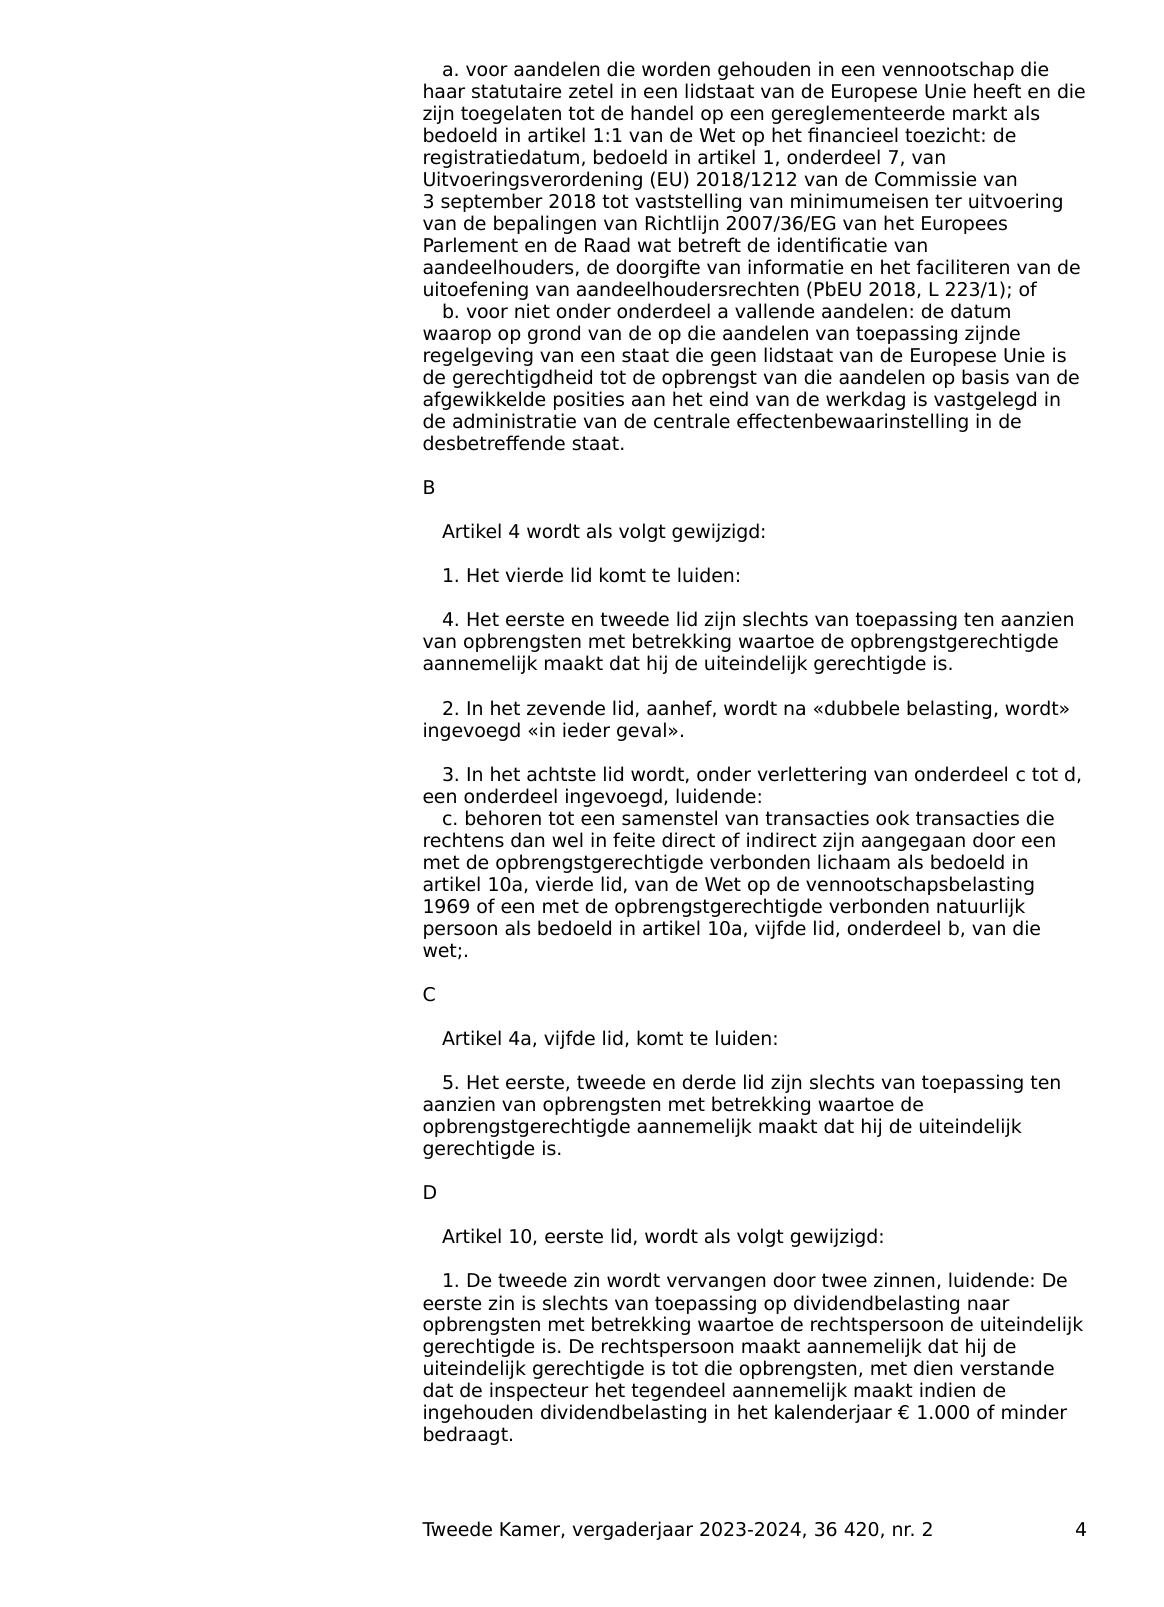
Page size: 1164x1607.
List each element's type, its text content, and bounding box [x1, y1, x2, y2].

text b. voor niet onder onderdeel a vallende aandelen: de datum waarop op grond van de op die aandelen van toepassing zijnde regelgeving van een staat die geen lidstaat van de Europese Unie is de gerechtigdheid tot de opbrengst van die aandelen op basis van de afgewikkelde posities aan het eind van de werkdag is vastgelegd in de administratie van de centrale effectenbewaarinstelling in de desbetreffende staat. [422, 301, 1087, 455]
text c. behoren tot een samenstel van transacties ook transacties die rechtens dan wel in feite direct of indirect zijn aangegaan door een met de opbrengstgerechtigde verbonden lichaam als bedoeld in artikel 10a, vierde lid, van de Wet op de vennootschapsbelasting 1969 of een met de opbrengstgerechtigde verbonden natuurlijk persoon als bedoeld in artikel 10a, vijfde lid, onderdeel b, van die wet;. [422, 808, 1087, 961]
text 1. De tweede zin wordt vervangen door twee zinnen, luidende: De eerste zin is slechts van toepassing op dividendbelasting naar opbrengsten met betrekking waartoe de rechtspersoon de uiteindelijk gerechtigde is. De rechtspersoon maakt aannemelijk dat hij de uiteindelijk gerechtigde is tot die opbrengsten, met dien verstande dat de inspecteur het tegendeel aannemelijk maakt indien de ingehouden dividendbelasting in het kalenderjaar € 1.000 of minder bedraagt. [422, 1270, 1087, 1446]
text Artikel 4a, vijfde lid, komt te luiden: [422, 1028, 1087, 1050]
text 2. In het zevende lid, aanhef, wordt na «dubbele belasting, wordt» ingevoegd «in ieder geval». [422, 697, 1087, 741]
text Artikel 10, eerste lid, wordt als volgt gewijzigd: [422, 1226, 1087, 1248]
text B [422, 477, 1087, 499]
text D [422, 1182, 1087, 1204]
text 3. In het achtste lid wordt, onder verlettering van onderdeel c tot d, een onderdeel ingevoegd, luidende: [422, 764, 1087, 808]
text a. voor aandelen die worden gehouden in een vennootschap die haar statutaire zetel in een lidstaat van de Europese Unie heeft en die zijn toegelaten tot de handel op een gereglementeerde markt als bedoeld in artikel 1:1 van de Wet op het financieel toezicht: de registratiedatum, bedoeld in artikel 1, onderdeel 7, van Uitvoeringsverordening (EU) 2018/1212 van de Commissie van 3 september 2018 tot vaststelling van minimumeisen ter uitvoering van de bepalingen van Richtlijn 2007/36/EG van het Europees Parlement en de Raad wat betreft de identificatie van aandeelhouders, de doorgifte van informatie en het faciliteren van de uitoefening van aandeelhoudersrechten (PbEU 2018, L 223/1); of [422, 59, 1087, 301]
text 5. Het eerste, tweede en derde lid zijn slechts van toepassing ten aanzien van opbrengsten met betrekking waartoe de opbrengstgerechtigde aannemelijk maakt dat hij de uiteindelijk gerechtigde is. [422, 1072, 1087, 1160]
text 4. Het eerste en tweede lid zijn slechts van toepassing ten aanzien van opbrengsten met betrekking waartoe de opbrengstgerechtigde aannemelijk maakt dat hij de uiteindelijk gerechtigde is. [422, 609, 1087, 675]
text 1. Het vierde lid komt te luiden: [422, 565, 1087, 587]
text C [422, 984, 1087, 1006]
text Artikel 4 wordt als volgt gewijzigd: [422, 521, 1087, 543]
